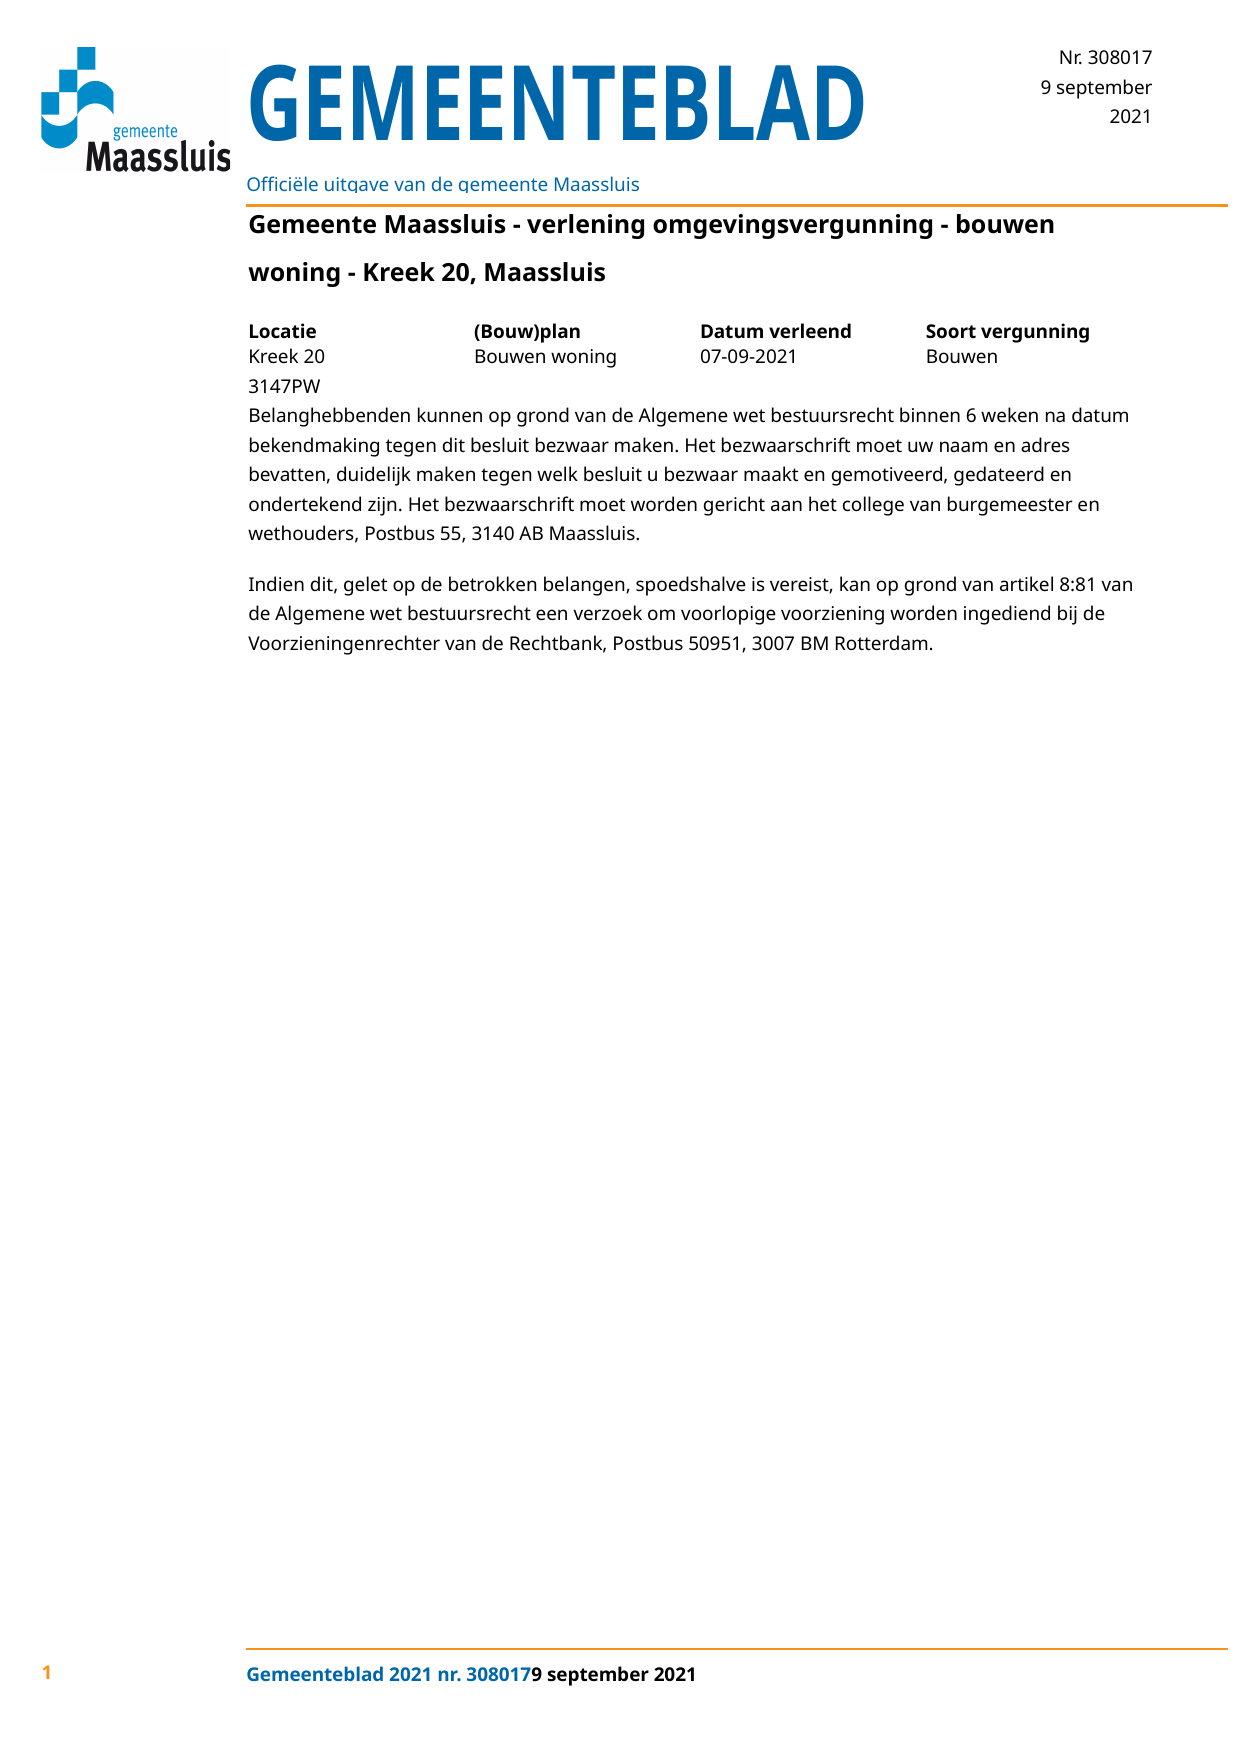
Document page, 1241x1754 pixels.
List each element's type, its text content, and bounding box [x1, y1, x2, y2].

table_cell Kreek 20 3147PW [248, 344, 474, 399]
picture [41, 47, 231, 172]
picture [41, 47, 77, 92]
table_header Locatie [248, 318, 474, 344]
text Gemeente Maassluis - verlening omgevingsvergunning - bouwen woning - Kreek 20, Maassluis [248, 207, 1152, 288]
table_cell Bouwen woning [474, 344, 700, 399]
table_header Soort vergunning [926, 318, 1152, 344]
table_header (Bouw)plan [474, 318, 700, 344]
text Belanghebbenden kunnen op grond van de Algemene wet bestuursrecht binnen 6 weken na datum bekendmaking tegen dit besluit bezwaar maken. Het bezwaarschrift moet uw naam en adres bevatten, duidelijk maken tegen welk besluit u bezwaar maakt en gemotiveerd, gedateerd en ondertekend zijn. Het bezwaarschrift moet worden gericht aan het college van burgemeester en wethouders, Postbus 55, 3140 AB Maassluis. [248, 402, 1152, 546]
table_header Datum verleend [700, 318, 926, 344]
table_cell Bouwen [926, 344, 1152, 399]
text Indien dit, gelet op de betrokken belangen, spoedshalve is vereist, kan op grond van artikel 8:81 van de Algemene wet bestuursrecht een verzoek om voorlopige voorziening worden ingediend bij de Voorzieningenrechter van de Rechtbank, Postbus 50951, 3007 BM Rotterdam. [248, 571, 1152, 656]
table_cell 07-09-2021 [700, 344, 926, 399]
